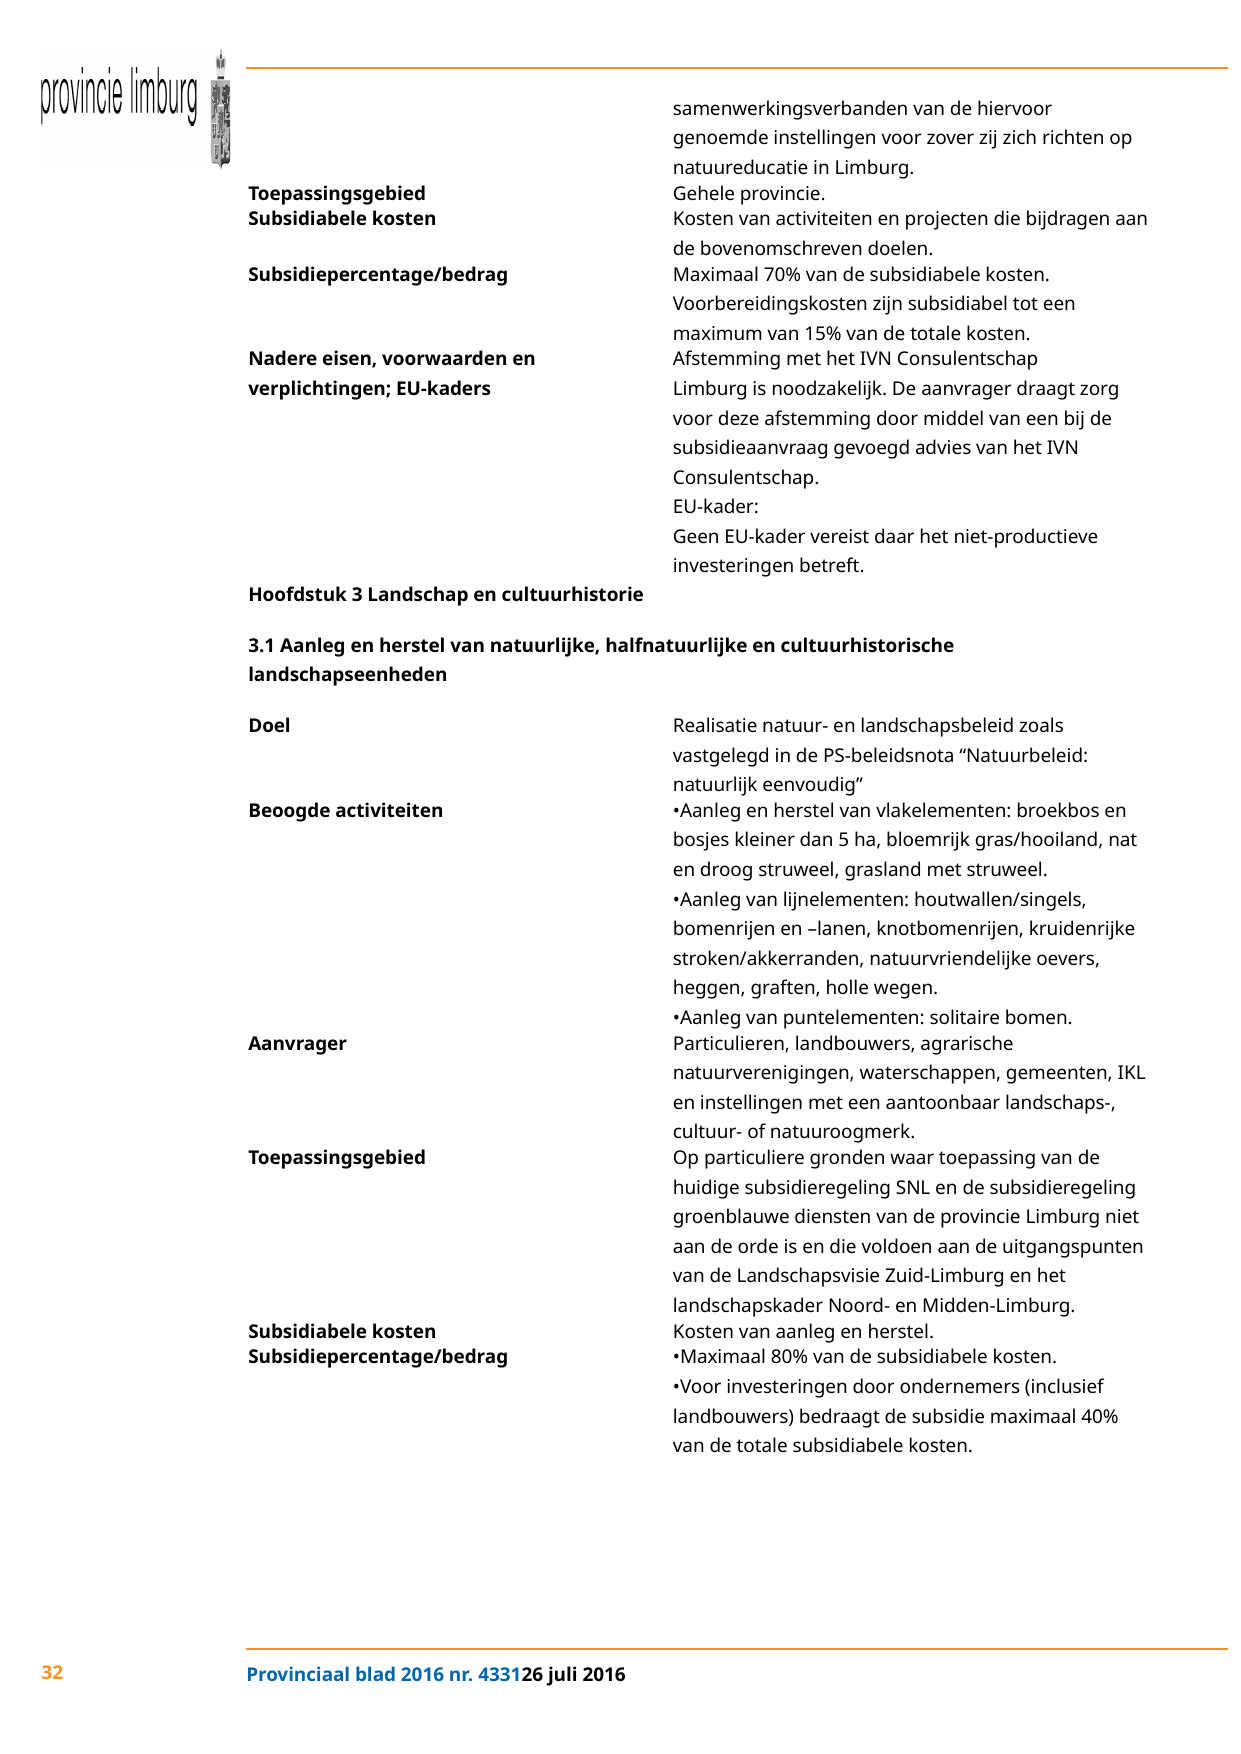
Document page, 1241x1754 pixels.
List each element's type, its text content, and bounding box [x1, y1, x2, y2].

table_cell [248, 95, 673, 180]
table_cell samenwerkingsverbanden van de hiervoor genoemde instellingen voor zover zij zich richten op natuureducatie in Limburg. [673, 95, 1152, 180]
table_cell •Maximaal 80% van de subsidiabele kosten. •Voor investeringen door ondernemers (inclusief landbouwers) bedraagt de subsidie maximaal 40% van de totale subsidiabele kosten. [673, 1344, 1152, 1458]
table_cell Toepassingsgebied [248, 1144, 673, 1318]
table_cell •Aanleg en herstel van vlakelementen: broekbos en bosjes kleiner dan 5 ha, bloemrijk gras/hooiland, nat en droog struweel, grasland met struweel. •Aanleg van lijnelementen: houtwallen/singels, bomenrijen en –lanen, knotbomenrijen, kruidenrijke stroken/akkerranden, natuurvriendelijke oevers, heggen, graften, holle wegen. •Aanleg van puntelementen: solitaire bomen. [673, 797, 1152, 1030]
table_cell Maximaal 70% van de subsidiabele kosten. Voorbereidingskosten zijn subsidiabel tot een maximum van 15% van de totale kosten. [673, 261, 1152, 346]
picture [41, 47, 231, 172]
table_header Doel [248, 712, 673, 797]
table_cell Subsidiabele kosten [248, 205, 673, 261]
text 3.1 Aanleg en herstel van natuurlijke, halfnatuurlijke en cultuurhistorische landschapseenheden [248, 632, 1152, 687]
table_cell Toepassingsgebied [248, 180, 673, 205]
table_cell Subsidiepercentage/bedrag [248, 1344, 673, 1458]
table_cell Kosten van activiteiten en projecten die bijdragen aan de bovenomschreven doelen. [673, 205, 1152, 261]
table_cell Beoogde activiteiten [248, 797, 673, 1030]
table_cell Aanvrager [248, 1030, 673, 1144]
table_cell Kosten van aanleg en herstel. [673, 1318, 1152, 1344]
table_cell Op particuliere gronden waar toepassing van de huidige subsidieregeling SNL en de subsidieregeling groenblauwe diensten van de provincie Limburg niet aan de orde is en die voldoen aan de uitgangspunten van de Landschapsvisie Zuid-Limburg en het landschapskader Noord- en Midden-Limburg. [673, 1144, 1152, 1318]
text Hoofdstuk 3 Landschap en cultuurhistorie [248, 582, 1152, 607]
table_header Realisatie natuur- en landschapsbeleid zoals vastgelegd in de PS-beleidsnota “Natuurbeleid: natuurlijk eenvoudig” [673, 712, 1152, 797]
table_cell Subsidiepercentage/bedrag [248, 261, 673, 346]
table_cell Gehele provincie. [673, 180, 1152, 205]
table_cell Subsidiabele kosten [248, 1318, 673, 1344]
table_cell Particulieren, landbouwers, agrarische natuurverenigingen, waterschappen, gemeenten, IKL en instellingen met een aantoonbaar landschaps-, cultuur- of natuuroogmerk. [673, 1030, 1152, 1144]
table_cell Afstemming met het IVN Consulentschap Limburg is noodzakelijk. De aanvrager draagt zorg voor deze afstemming door middel van een bij de subsidieaanvraag gevoegd advies van het IVN Consulentschap. EU-kader: Geen EU-kader vereist daar het niet-productieve investeringen betreft. [673, 346, 1152, 578]
table_cell Nadere eisen, voorwaarden en verplichtingen; EU-kaders [248, 346, 673, 578]
